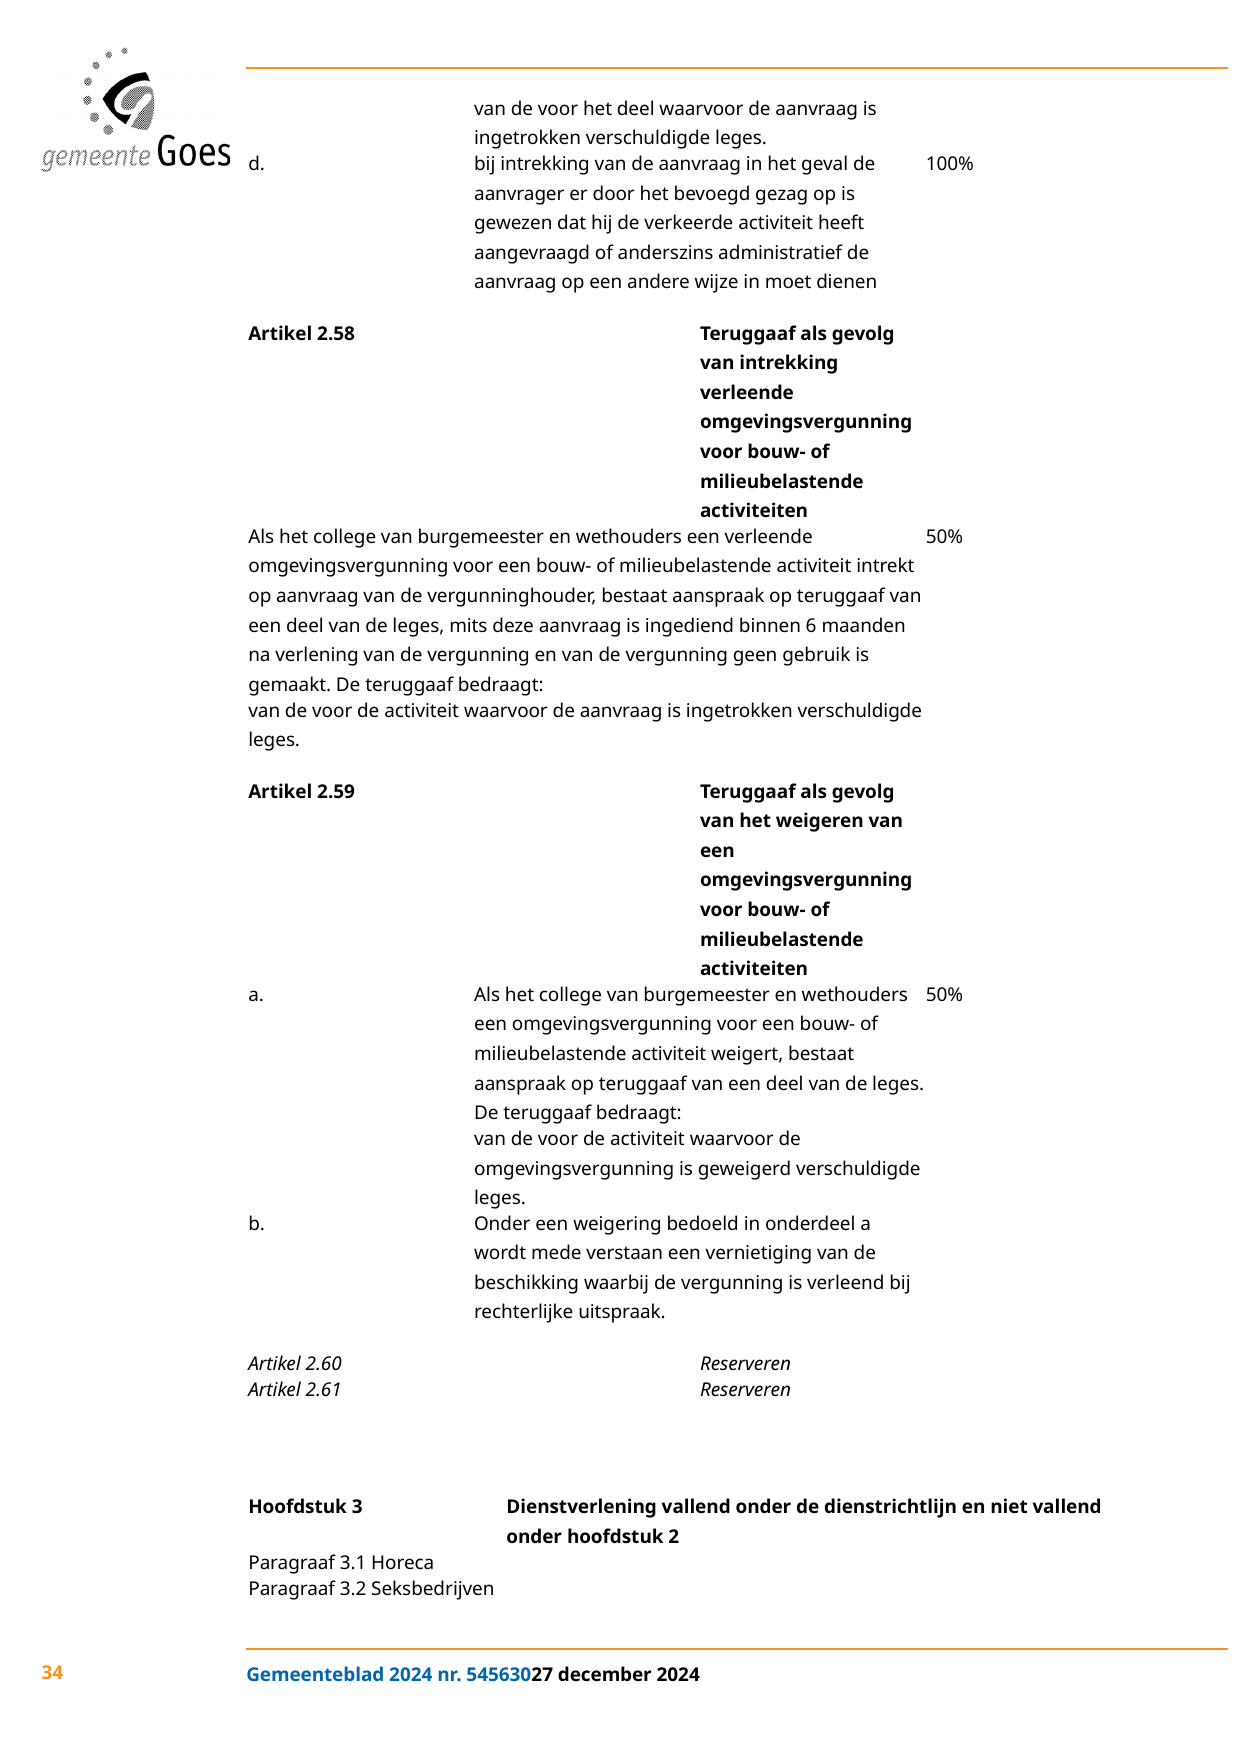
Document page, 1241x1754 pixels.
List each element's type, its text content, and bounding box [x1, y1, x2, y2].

table_cell [926, 1125, 1152, 1210]
table_header Dienstverlening vallend onder de dienstrichtlijn en niet vallend onder hoofdstuk 2 [506, 1494, 1152, 1549]
table_cell Artikel 2.59 [248, 778, 700, 981]
table_cell Reserveren [700, 1350, 926, 1376]
table_cell [248, 1125, 474, 1210]
table_cell van de voor de activiteit waarvoor de aanvraag is ingetrokken verschuldigde leges. [248, 697, 926, 752]
table_cell 50% [926, 523, 1152, 697]
table_header Hoofdstuk 3 [248, 1494, 506, 1549]
table_cell [926, 294, 1152, 320]
table_cell Artikel 2.61 [248, 1376, 700, 1402]
table_cell Als het college van burgemeester en wethouders een omgevingsvergunning voor een bouw- of milieubelastende activiteit weigert, bestaat aanspraak op teruggaaf van een deel van de leges. De teruggaaf bedraagt: [474, 981, 926, 1125]
table_cell van de voor het deel waarvoor de aanvraag is ingetrokken verschuldigde leges. [474, 95, 926, 150]
table_cell [248, 95, 474, 150]
table_cell [926, 1210, 1152, 1324]
table_cell Teruggaaf als gevolg van intrekking verleende omgevingsvergunning voor bouw- of milieubelastende activiteiten [700, 320, 926, 523]
table_cell [248, 294, 700, 320]
picture [41, 47, 231, 172]
table_cell [926, 320, 1152, 523]
table_cell Als het college van burgemeester en wethouders een verleende omgevingsvergunning voor een bouw- of milieubelastende activiteit intrekt op aanvraag van de vergunninghouder, bestaat aanspraak op teruggaaf van een deel van de leges, mits deze aanvraag is ingediend binnen 6 maanden na verlening van de vergunning en van de vergunning geen gebruik is gemaakt. De teruggaaf bedraagt: [248, 523, 926, 697]
table_cell [926, 1325, 1152, 1350]
table_cell Artikel 2.60 [248, 1350, 700, 1376]
table_cell d. [248, 150, 474, 294]
table_cell b. [248, 1210, 474, 1324]
table_cell [926, 95, 1152, 150]
table_cell Artikel 2.58 [248, 320, 700, 523]
table_cell [248, 1325, 700, 1350]
table_cell Onder een weigering bedoeld in onderdeel a wordt mede verstaan een vernietiging van de beschikking waarbij de vergunning is verleend bij rechterlijke uitspraak. [474, 1210, 926, 1324]
table_cell Paragraaf 3.2 Seksbedrijven [248, 1575, 893, 1601]
table_cell van de voor de activiteit waarvoor de omgevingsvergunning is geweigerd verschuldigde leges. [474, 1125, 926, 1210]
table_cell [926, 778, 1152, 981]
table_cell Teruggaaf als gevolg van het weigeren van een omgevingsvergunning voor bouw- of milieubelastende activiteiten [700, 778, 926, 981]
table_cell [926, 697, 1152, 752]
table_cell [926, 752, 1152, 778]
table_cell [248, 752, 700, 778]
table_cell [700, 1325, 926, 1350]
table_cell 50% [926, 981, 1152, 1125]
table_cell [926, 1350, 1152, 1376]
table_cell bij intrekking van de aanvraag in het geval de aanvrager er door het bevoegd gezag op is gewezen dat hij de verkeerde activiteit heeft aangevraagd of anderszins administratief de aanvraag op een andere wijze in moet dienen [474, 150, 926, 294]
table_cell [700, 752, 926, 778]
table_cell Paragraaf 3.1 Horeca [248, 1549, 893, 1575]
table_cell 100% [926, 150, 1152, 294]
table_cell [926, 1376, 1152, 1402]
table_cell a. [248, 981, 474, 1125]
table_cell Reserveren [700, 1376, 926, 1402]
table_cell [700, 294, 926, 320]
